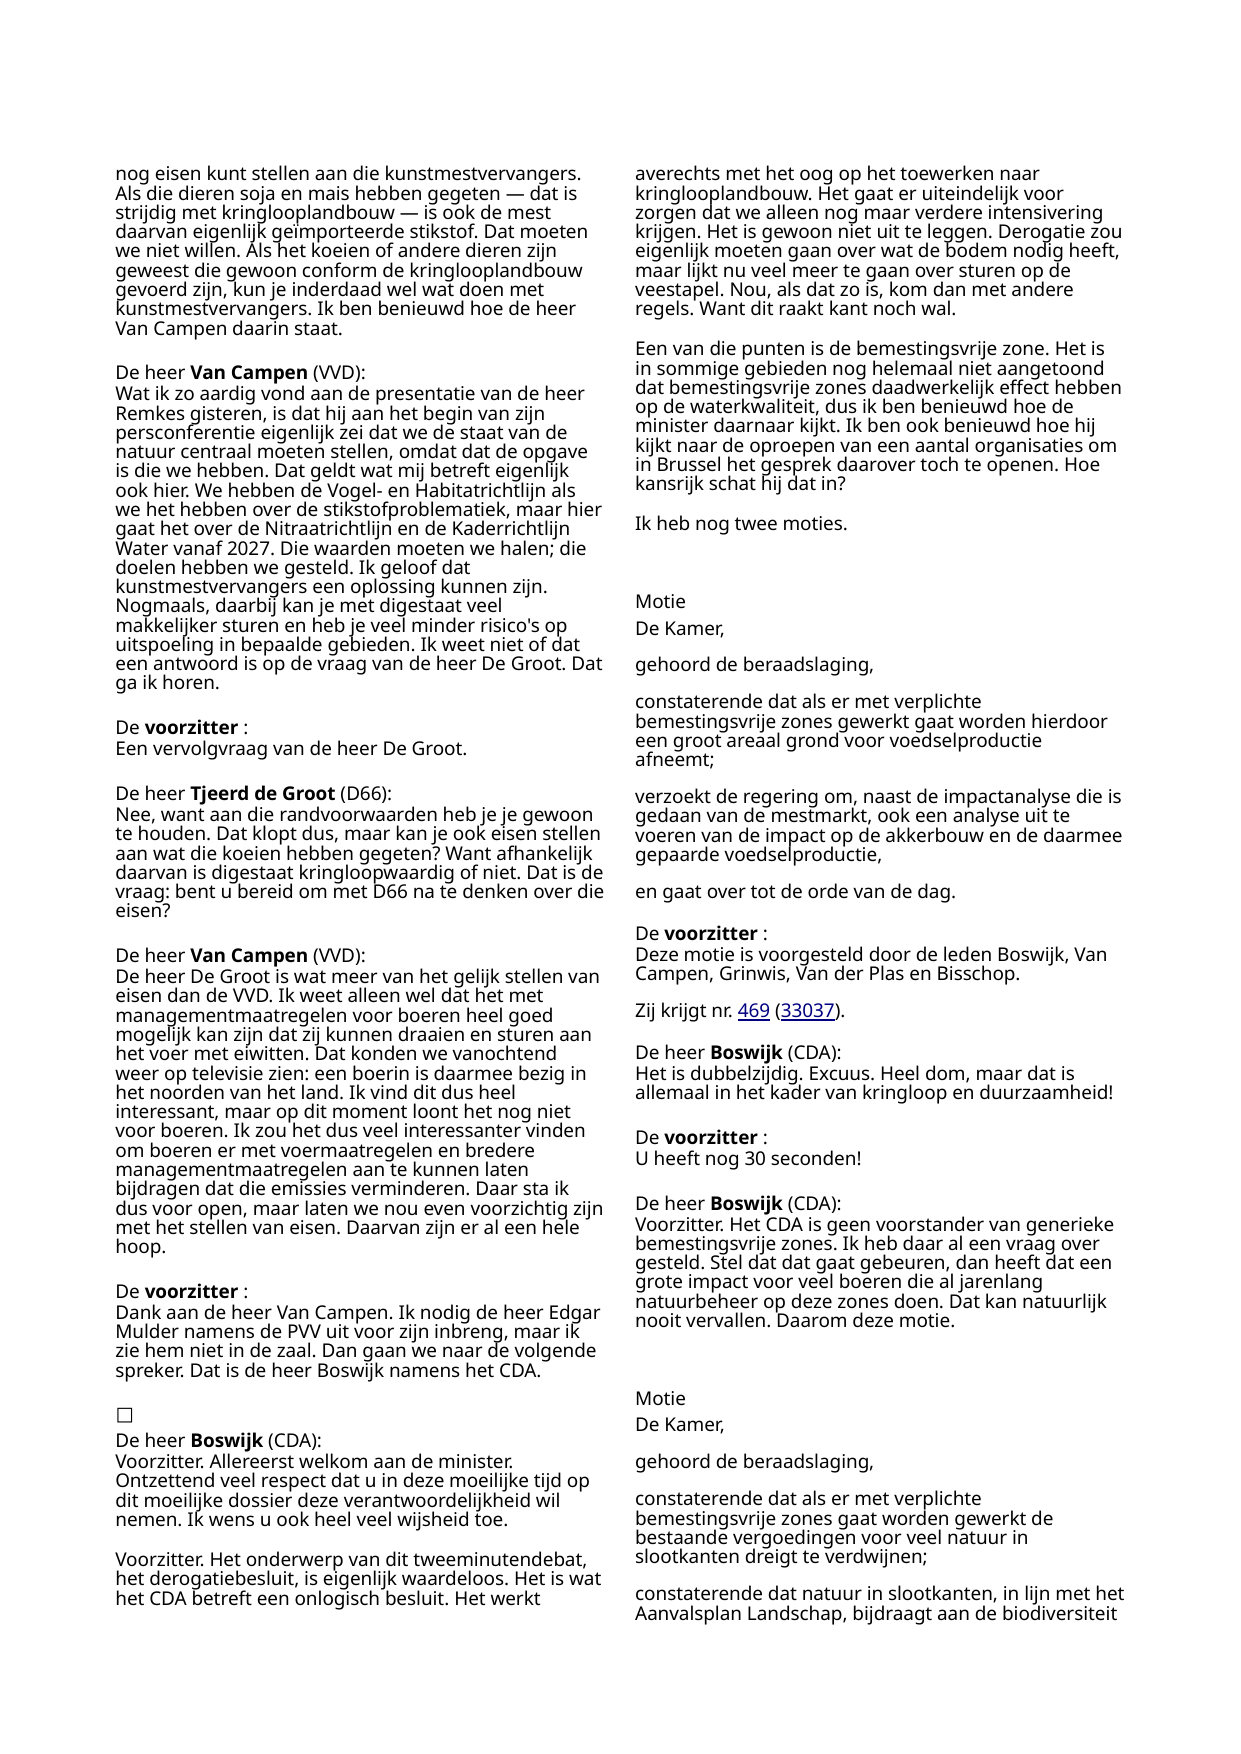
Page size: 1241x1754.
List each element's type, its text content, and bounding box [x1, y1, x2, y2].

text Voorzitter. Allereerst welkom aan de minister. Ontzettend veel respect dat u in deze moeilijke tijd op dit moeilijke dossier deze verantwoordelijkheid wil nemen. Ik wens u ook heel veel wijsheid toe. [115, 1453, 605, 1530]
text De heer Van Campen (VVD): [115, 359, 605, 385]
text gehoord de beraadslaging, [635, 1453, 1125, 1473]
text De voorzitter : [115, 1278, 605, 1304]
text en gaat over tot de orde van de dag. [635, 883, 1125, 902]
text De voorzitter : [635, 920, 1125, 946]
text De voorzitter : [115, 714, 605, 740]
text De heer Boswijk (CDA): [635, 1039, 1125, 1065]
text constaterende dat als er met verplichte bemestingsvrije zones gaat worden gewerkt de bestaande vergoedingen voor veel natuur in slootkanten dreigt te verdwijnen; [635, 1490, 1125, 1567]
text De heer Boswijk (CDA): [635, 1190, 1125, 1216]
text Ik heb nog twee moties. [635, 515, 1125, 534]
text Motie [635, 588, 1125, 613]
text ⬜ [115, 1402, 605, 1427]
text De Kamer, [635, 1416, 1125, 1436]
text De heer Tjeerd de Groot (D66): [115, 780, 605, 806]
text Wat ik zo aardig vond aan de presentatie van de heer Remkes gisteren, is dat hij aan het begin van zijn persconferentie eigenlijk zei dat we de staat van de natuur centraal moeten stellen, omdat dat de opgave is die we hebben. Dat geldt wat mij betreft eigenlijk ook hier. We hebben de Vogel- en Habitatrichtlijn als we het hebben over de stikstofproblematiek, maar hier gaat het over de Nitraatrichtlijn en de Kaderrichtlijn Water vanaf 2027. Die waarden moeten we halen; die doelen hebben we gesteld. Ik geloof dat kunstmestvervangers een oplossing kunnen zijn. Nogmaals, daarbij kan je met digestaat veel makkelijker sturen en heb je veel minder risico's op uitspoeling in bepaalde gebieden. Ik weet niet of dat een antwoord is op de vraag van de heer De Groot. Dat ga ik horen. [115, 385, 605, 694]
text constaterende dat natuur in slootkanten, in lijn met het Aanvalsplan Landschap, bijdraagt aan de biodiversiteit [635, 1585, 1125, 1624]
text constaterende dat als er met verplichte bemestingsvrije zones gewerkt gaat worden hierdoor een groot areaal grond voor voedselproductie afneemt; [635, 693, 1125, 771]
text De heer De Groot is wat meer van het gelijk stellen van eisen dan de VVD. Ik weet alleen wel dat het met managementmaatregelen voor boeren heel goed mogelijk kan zijn dat zij kunnen draaien en sturen aan het voer met eiwitten. Dat konden we vanochtend weer op televisie zien: een boerin is daarmee bezig in het noorden van het land. Ik vind dit dus heel interessant, maar op dit moment loont het nog niet voor boeren. Ik zou het dus veel interessanter vinden om boeren er met voermaatregelen en bredere managementmaatregelen aan te kunnen laten bijdragen dat die emissies verminderen. Daar sta ik dus voor open, maar laten we nou even voorzichtig zijn met het stellen van eisen. Daarvan zijn er al een hele hoop. [115, 968, 605, 1257]
text Het is dubbelzijdig. Excuus. Heel dom, maar dat is allemaal in het kader van kringloop en duurzaamheid! [635, 1065, 1125, 1103]
text Zij krijgt nr. 469 (33037). [635, 1002, 1125, 1021]
text De Kamer, [635, 619, 1125, 639]
text gehoord de beraadslaging, [635, 656, 1125, 676]
text Deze motie is voorgesteld door de leden Boswijk, Van Campen, Grinwis, Van der Plas en Bisschop. [635, 946, 1125, 984]
text verzoekt de regering om, naast de impactanalyse die is gedaan van de mestmarkt, ook een analyse uit te voeren van de impact op de akkerbouw en de daarmee gepaarde voedselproductie, [635, 788, 1125, 865]
text averechts met het oog op het toewerken naar kringlooplandbouw. Het gaat er uiteindelijk voor zorgen dat we alleen nog maar verdere intensivering krijgen. Het is gewoon niet uit te leggen. Derogatie zou eigenlijk moeten gaan over wat de bodem nodig heeft, maar lijkt nu veel meer te gaan over sturen op de veestapel. Nou, als dat zo is, kom dan met andere regels. Want dit raakt kant noch wal. [635, 165, 1125, 319]
text Een vervolgvraag van de heer De Groot. [115, 740, 605, 759]
text Een van die punten is de bemestingsvrije zone. Het is in sommige gebieden nog helemaal niet aangetoond dat bemestingsvrije zones daadwerkelijk effect hebben op de waterkwaliteit, dus ik ben benieuwd hoe de minister daarnaar kijkt. Ik ben ook benieuwd hoe hij kijkt naar de oproepen van een aantal organisaties om in Brussel het gesprek daarover toch te openen. Hoe kansrijk schat hij dat in? [635, 340, 1125, 494]
text nog eisen kunt stellen aan die kunstmestvervangers. Als die dieren soja en mais hebben gegeten — dat is strijdig met kringlooplandbouw — is ook de mest daarvan eigenlijk geïmporteerde stikstof. Dat moeten we niet willen. Als het koeien of andere dieren zijn geweest die gewoon conform de kringlooplandbouw gevoerd zijn, kun je inderdaad wel wat doen met kunstmestvervangers. Ik ben benieuwd hoe de heer Van Campen daarin staat. [115, 165, 605, 339]
text De heer Van Campen (VVD): [115, 942, 605, 968]
text Motie [635, 1385, 1125, 1411]
text Voorzitter. Het onderwerp van dit tweeminutendebat, het derogatiebesluit, is eigenlijk waardeloos. Het is wat het CDA betreft een onlogisch besluit. Het werkt [115, 1551, 605, 1609]
text Dank aan de heer Van Campen. Ik nodig de heer Edgar Mulder namens de PVV uit voor zijn inbreng, maar ik zie hem niet in de zaal. Dan gaan we naar de volgende spreker. Dat is de heer Boswijk namens het CDA. [115, 1304, 605, 1381]
text De heer Boswijk (CDA): [115, 1427, 605, 1453]
text Voorzitter. Het CDA is geen voorstander van generieke bemestingsvrije zones. Ik heb daar al een vraag over gesteld. Stel dat dat gaat gebeuren, dan heeft dat een grote impact voor veel boeren die al jarenlang natuurbeheer op deze zones doen. Dat kan natuurlijk nooit vervallen. Daarom deze motie. [635, 1216, 1125, 1331]
text De voorzitter : [635, 1124, 1125, 1150]
text Nee, want aan die randvoorwaarden heb je je gewoon te houden. Dat klopt dus, maar kan je ook eisen stellen aan wat die koeien hebben gegeten? Want afhankelijk daarvan is digestaat kringloopwaardig of niet. Dat is de vraag: bent u bereid om met D66 na te denken over die eisen? [115, 806, 605, 922]
text U heeft nog 30 seconden! [635, 1150, 1125, 1169]
